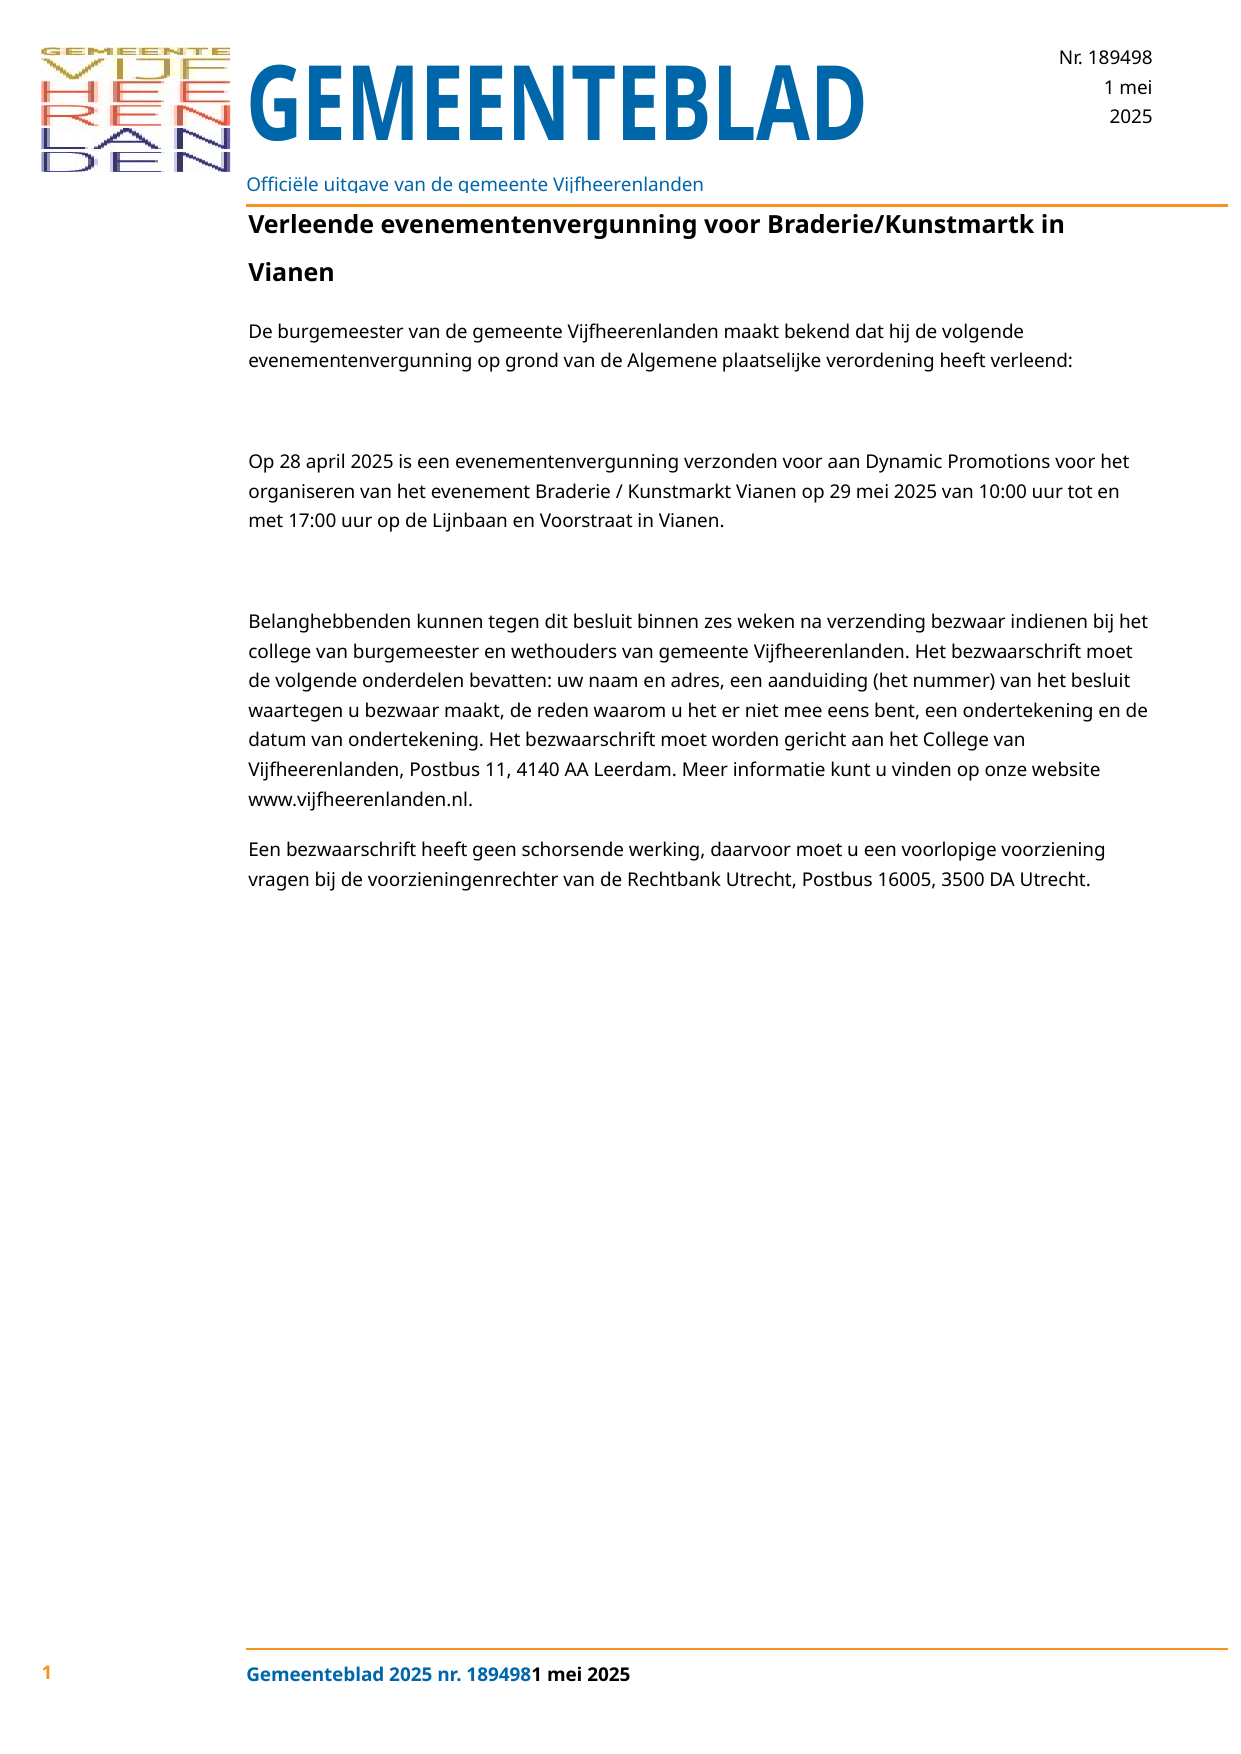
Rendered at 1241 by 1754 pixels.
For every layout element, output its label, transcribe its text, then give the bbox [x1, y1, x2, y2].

text Een bezwaarschrift heeft geen schorsende werking, daarvoor moet u een voorlopige voorziening vragen bij de voorzieningenrechter van de Rechtbank Utrecht, Postbus 16005, 3500 DA Utrecht. [248, 836, 1152, 892]
picture [41, 47, 231, 172]
text De burgemeester van de gemeente Vijfheerenlanden maakt bekend dat hij de volgende evenementenvergunning op grond van de Algemene plaatselijke verordening heeft verleend: [248, 318, 1152, 373]
text Verleende evenementenvergunning voor Braderie/Kunstmartk in Vianen [248, 207, 1152, 288]
text Belanghebbenden kunnen tegen dit besluit binnen zes weken na verzending bezwaar indienen bij het college van burgemeester en wethouders van gemeente Vijfheerenlanden. Het bezwaarschrift moet de volgende onderdelen bevatten: uw naam en adres, een aanduiding (het nummer) van het besluit waartegen u bezwaar maakt, de reden waarom u het er niet mee eens bent, een ondertekening en de datum van ondertekening. Het bezwaarschrift moet worden gericht aan het College van Vijfheerenlanden, Postbus 11, 4140 AA Leerdam. Meer informatie kunt u vinden op onze website www.vijfheerenlanden.nl. [248, 608, 1152, 812]
text Op 28 april 2025 is een evenementenvergunning verzonden voor aan Dynamic Promotions voor het organiseren van het evenement Braderie / Kunstmarkt Vianen op 29 mei 2025 van 10:00 uur tot en met 17:00 uur op de Lijnbaan en Voorstraat in Vianen. [248, 448, 1152, 533]
